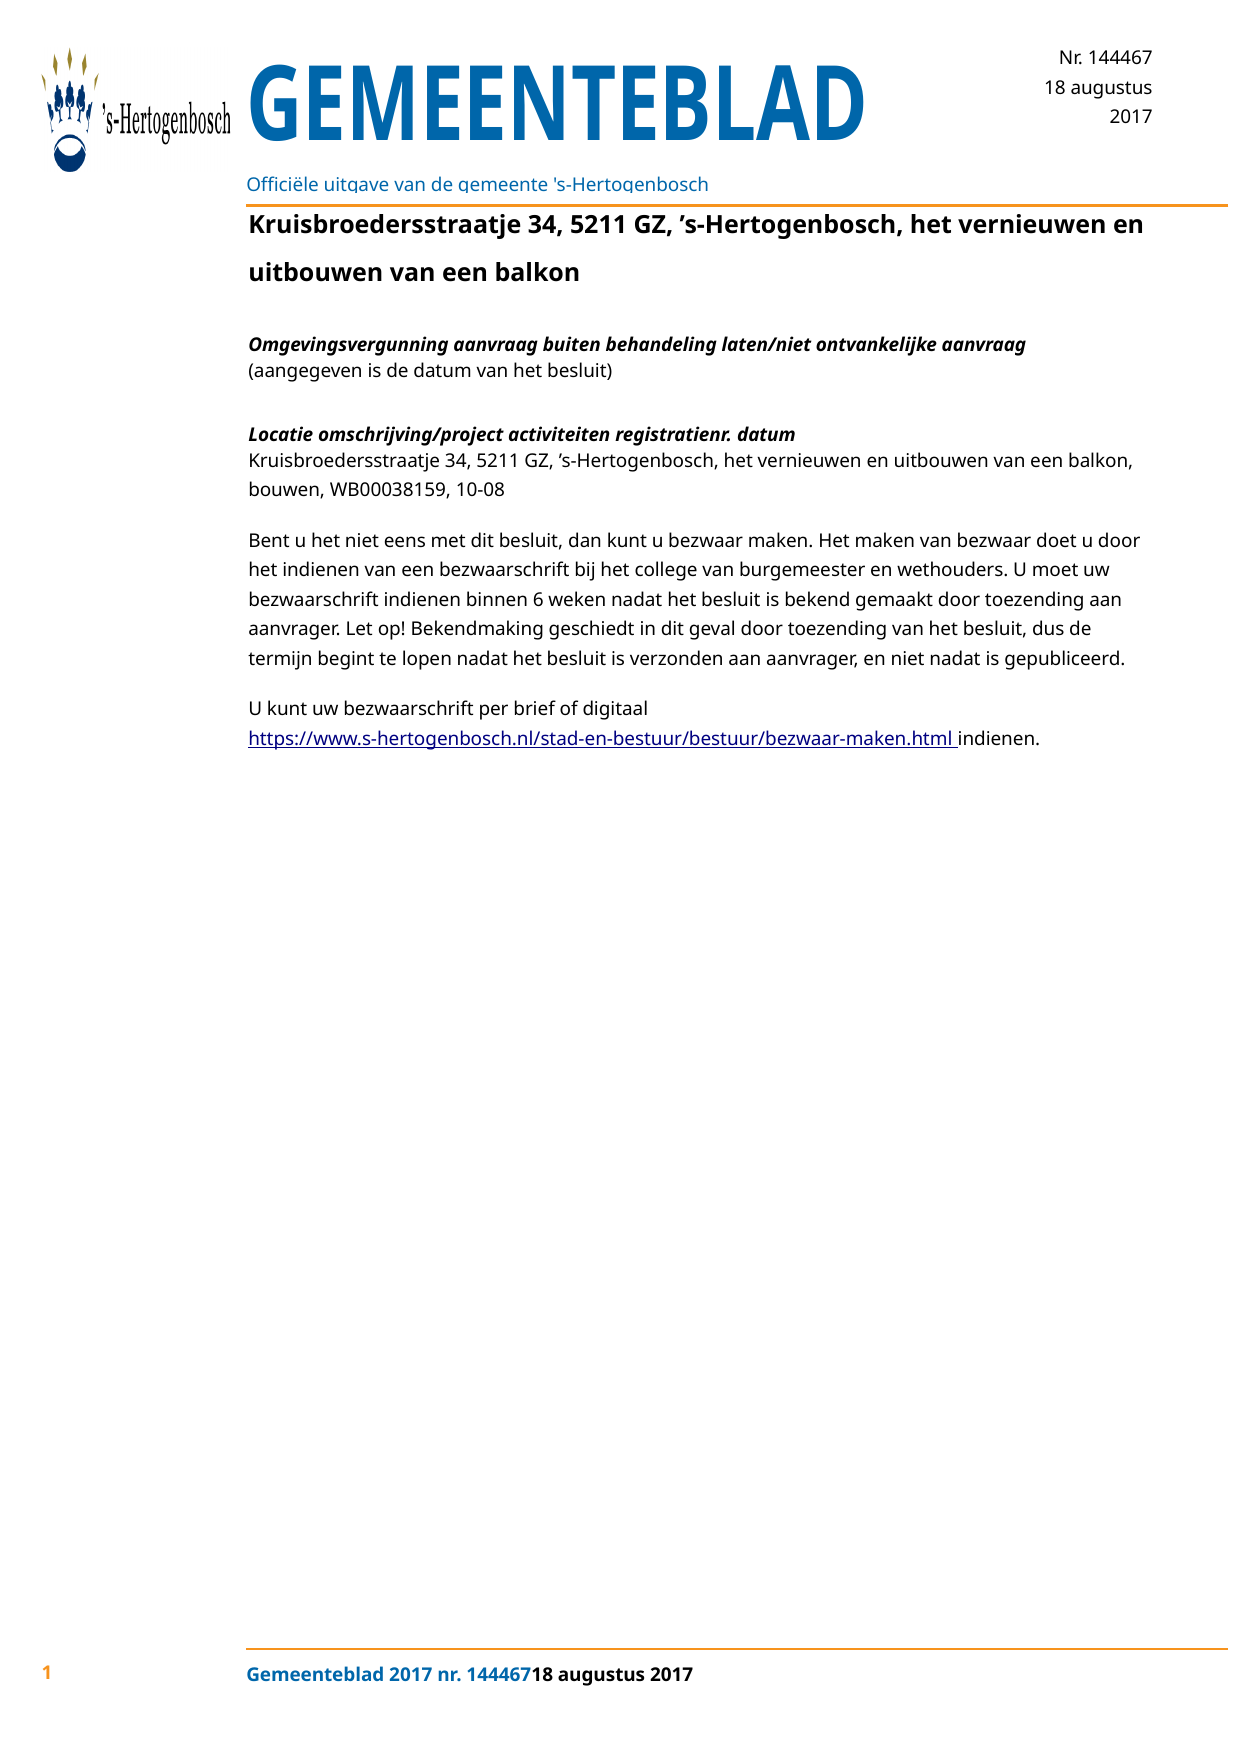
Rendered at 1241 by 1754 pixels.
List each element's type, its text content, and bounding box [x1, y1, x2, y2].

text Kruisbroedersstraatje 34, 5211 GZ, ’s-Hertogenbosch, het vernieuwen en uitbouwen van een balkon, bouwen, WB00038159, 10-08 [248, 447, 1152, 502]
text U kunt uw bezwaarschrift per brief of digitaal https://www.s-hertogenbosch.nl/stad-en-bestuur/bestuur/bezwaar-maken.html indienen. [248, 696, 1152, 751]
picture [41, 47, 231, 172]
text Locatie omschrijving/project activiteiten registratienr. datum [248, 421, 1152, 447]
text (aangegeven is de datum van het besluit) [248, 357, 1152, 383]
text Bent u het niet eens met dit besluit, dan kunt u bezwaar maken. Het maken van bezwaar doet u door het indienen van een bezwaarschrift bij het college van burgemeester en wethouders. U moet uw bezwaarschrift indienen binnen 6 weken nadat het besluit is bekend gemaakt door toezending aan aanvrager. Let op! Bekendmaking geschiedt in dit geval door toezending van het besluit, dus de termijn begint te lopen nadat het besluit is verzonden aan aanvrager, en niet nadat is gepubliceerd. [248, 527, 1152, 671]
text Omgevingsvergunning aanvraag buiten behandeling laten/niet ontvankelijke aanvraag [248, 331, 1152, 357]
text Kruisbroedersstraatje 34, 5211 GZ, ’s-Hertogenbosch, het vernieuwen en uitbouwen van een balkon [248, 207, 1152, 288]
